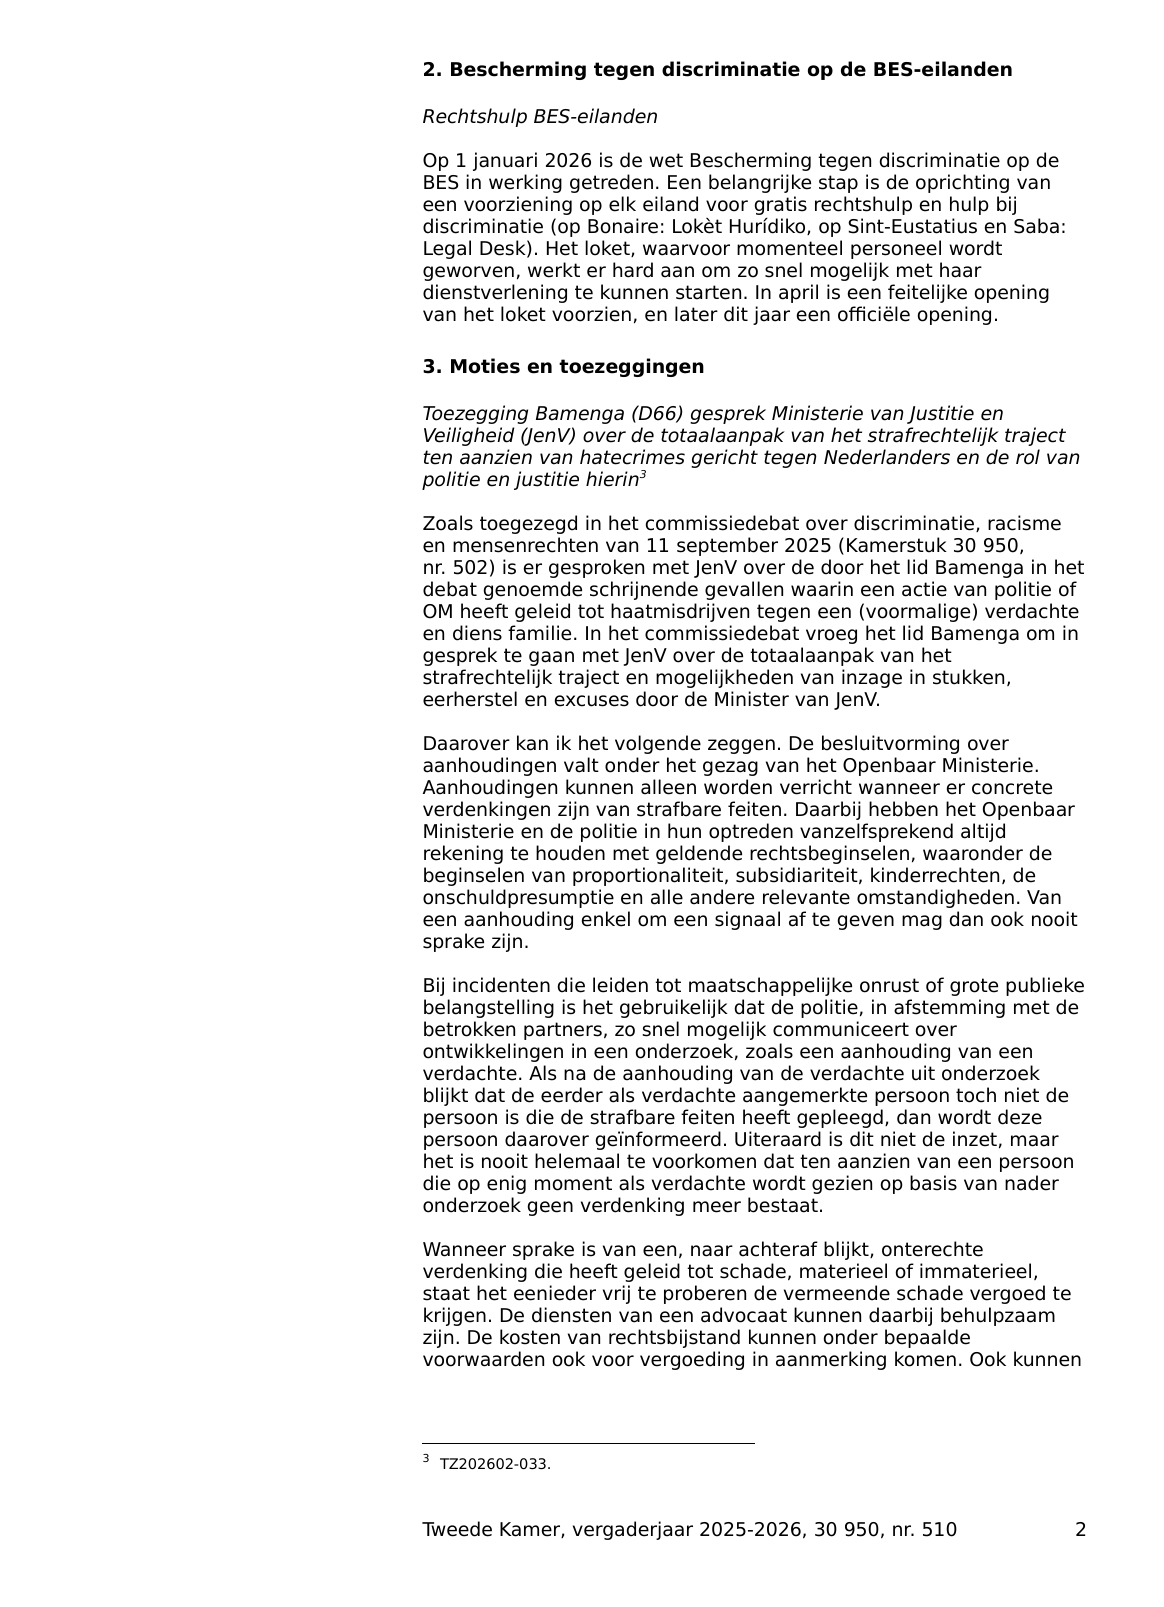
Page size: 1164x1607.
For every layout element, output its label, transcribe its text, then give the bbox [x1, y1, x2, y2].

subtitle Rechtshulp BES-eilanden [422, 106, 1087, 128]
text Op 1 januari 2026 is de wet Bescherming tegen discriminatie op de BES in werking getreden. Een belangrijke stap is de oprichting van een voorziening op elk eiland voor gratis rechtshulp en hulp bij discriminatie (op Bonaire: Lokèt Hurídiko, op Sint-Eustatius en Saba: Legal Desk). Het loket, waarvoor momenteel personeel wordt geworven, werkt er hard aan om zo snel mogelijk met haar dienstverlening te kunnen starten. In april is een feitelijke opening van het loket voorzien, en later dit jaar een officiële opening. [422, 150, 1087, 326]
text Daarover kan ik het volgende zeggen. De besluitvorming over aanhoudingen valt onder het gezag van het Openbaar Ministerie. Aanhoudingen kunnen alleen worden verricht wanneer er concrete verdenkingen zijn van strafbare feiten. Daarbij hebben het Openbaar Ministerie en de politie in hun optreden vanzelfsprekend altijd rekening te houden met geldende rechtsbeginselen, waaronder de beginselen van proportionaliteit, subsidiariteit, kinderrechten, de onschuldpresumptie en alle andere relevante omstandigheden. Van een aanhouding enkel om een signaal af te geven mag dan ook nooit sprake zijn. [422, 733, 1087, 953]
text Wanneer sprake is van een, naar achteraf blijkt, onterechte verdenking die heeft geleid tot schade, materieel of immaterieel, staat het eenieder vrij te proberen de vermeende schade vergoed te krijgen. De diensten van een advocaat kunnen daarbij behulpzaam zijn. De kosten van rechtsbijstand kunnen onder bepaalde voorwaarden ook voor vergoeding in aanmerking komen. Ook kunnen [422, 1239, 1087, 1371]
text Bij incidenten die leiden tot maatschappelijke onrust of grote publieke belangstelling is het gebruikelijk dat de politie, in afstemming met de betrokken partners, zo snel mogelijk communiceert over ontwikkelingen in een onderzoek, zoals een aanhouding van een verdachte. Als na de aanhouding van de verdachte uit onderzoek blijkt dat de eerder als verdachte aangemerkte persoon toch niet de persoon is die de strafbare feiten heeft gepleegd, dan wordt deze persoon daarover geïnformeerd. Uiteraard is dit niet de inzet, maar het is nooit helemaal te voorkomen dat ten aanzien van een persoon die op enig moment als verdachte wordt gezien op basis van nader onderzoek geen verdenking meer bestaat. [422, 975, 1087, 1217]
text TZ202602-033. [422, 1452, 1087, 1474]
text Zoals toegezegd in het commissiedebat over discriminatie, racisme en mensenrechten van 11 september 2025 (Kamerstuk 30 950, nr. 502) is er gesproken met JenV over de door het lid Bamenga in het debat genoemde schrijnende gevallen waarin een actie van politie of OM heeft geleid tot haatmisdrijven tegen een (voormalige) verdachte en diens familie. In het commissiedebat vroeg het lid Bamenga om in gesprek te gaan met JenV over de totaalaanpak van het strafrechtelijk traject en mogelijkheden van inzage in stukken, eerherstel en excuses door de Minister van JenV. [422, 513, 1087, 711]
subtitle 2. Bescherming tegen discriminatie op de BES-eilanden [422, 59, 1087, 81]
subtitle 3. Moties en toezeggingen [422, 356, 1087, 378]
subtitle Toezegging Bamenga (D66) gesprek Ministerie van Justitie en Veiligheid (JenV) over de totaalaanpak van het strafrechtelijk traject ten aanzien van hatecrimes gericht tegen Nederlanders en de rol van politie en justitie hierin [422, 403, 1087, 491]
